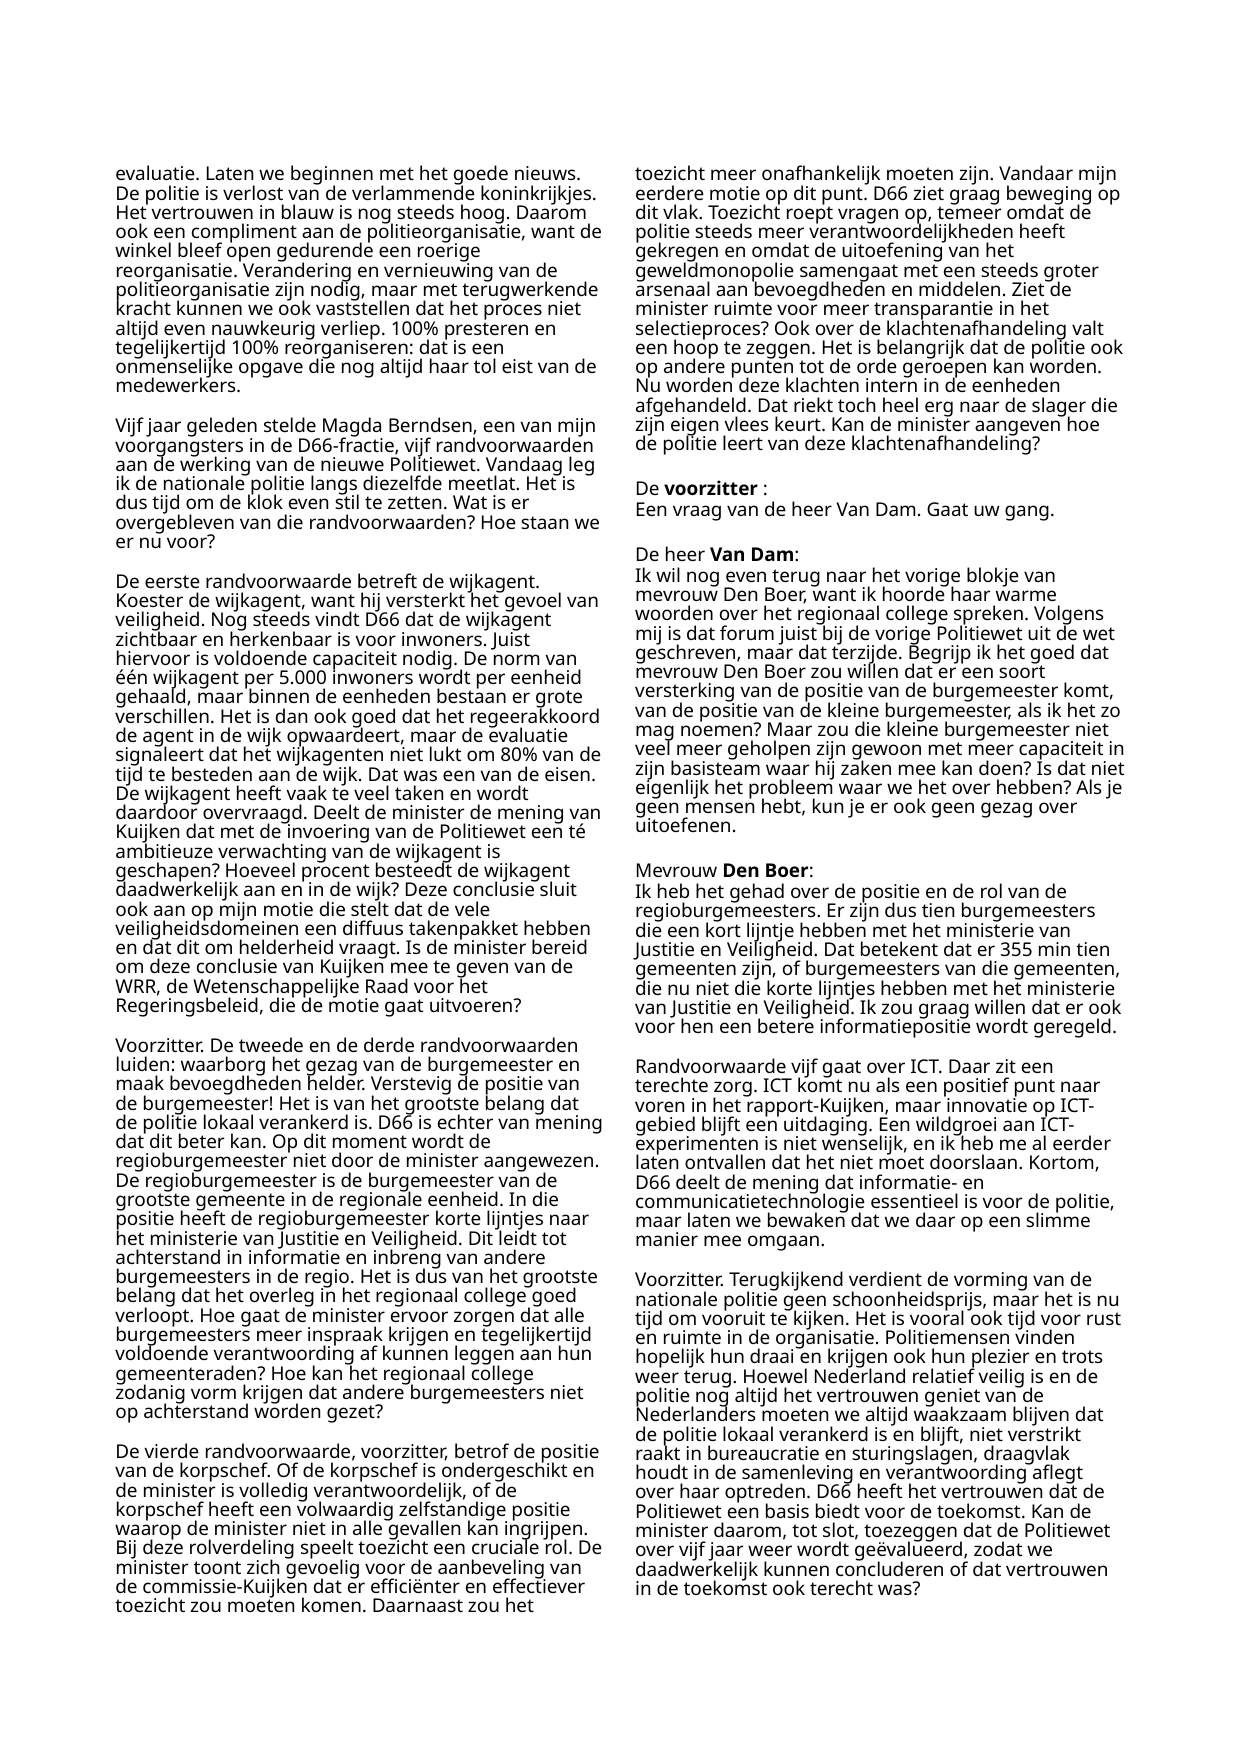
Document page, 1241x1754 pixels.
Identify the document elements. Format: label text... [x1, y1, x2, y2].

text De voorzitter : [635, 475, 1125, 501]
text De eerste randvoorwaarde betreft de wijkagent. Koester de wijkagent, want hij versterkt het gevoel van veiligheid. Nog steeds vindt D66 dat de wijkagent zichtbaar en herkenbaar is voor inwoners. Juist hiervoor is voldoende capaciteit nodig. De norm van één wijkagent per 5.000 inwoners wordt per eenheid gehaald, maar binnen de eenheden bestaan er grote verschillen. Het is dan ook goed dat het regeerakkoord de agent in de wijk opwaardeert, maar de evaluatie signaleert dat het wijkagenten niet lukt om 80% van de tijd te besteden aan de wijk. Dat was een van de eisen. De wijkagent heeft vaak te veel taken en wordt daardoor overvraagd. Deelt de minister de mening van Kuijken dat met de invoering van de Politiewet een té ambitieuze verwachting van de wijkagent is geschapen? Hoeveel procent besteedt de wijkagent daadwerkelijk aan en in de wijk? Deze conclusie sluit ook aan op mijn motie die stelt dat de vele veiligheidsdomeinen een diffuus takenpakket hebben en dat dit om helderheid vraagt. Is de minister bereid om deze conclusie van Kuijken mee te geven van de WRR, de Wetenschappelijke Raad voor het Regeringsbeleid, die de motie gaat uitvoeren? [115, 573, 605, 1016]
text toezicht meer onafhankelijk moeten zijn. Vandaar mijn eerdere motie op dit punt. D66 ziet graag beweging op dit vlak. Toezicht roept vragen op, temeer omdat de politie steeds meer verantwoordelijkheden heeft gekregen en omdat de uitoefening van het geweldmonopolie samengaat met een steeds groter arsenaal aan bevoegdheden en middelen. Ziet de minister ruimte voor meer transparantie in het selectieproces? Ook over de klachtenafhandeling valt een hoop te zeggen. Het is belangrijk dat de politie ook op andere punten tot de orde geroepen kan worden. Nu worden deze klachten intern in de eenheden afgehandeld. Dat riekt toch heel erg naar de slager die zijn eigen vlees keurt. Kan de minister aangeven hoe de politie leert van deze klachtenafhandeling? [635, 165, 1125, 454]
text Voorzitter. De tweede en de derde randvoorwaarden luiden: waarborg het gezag van de burgemeester en maak bevoegdheden helder. Verstevig de positie van de burgemeester! Het is van het grootste belang dat de politie lokaal verankerd is. D66 is echter van mening dat dit beter kan. Op dit moment wordt de regioburgemeester niet door de minister aangewezen. De regioburgemeester is de burgemeester van de grootste gemeente in de regionale eenheid. In die positie heeft de regioburgemeester korte lijntjes naar het ministerie van Justitie en Veiligheid. Dit leidt tot achterstand in informatie en inbreng van andere burgemeesters in de regio. Het is dus van het grootste belang dat het overleg in het regionaal college goed verloopt. Hoe gaat de minister ervoor zorgen dat alle burgemeesters meer inspraak krijgen en tegelijkertijd voldoende verantwoording af kunnen leggen aan hun gemeenteraden? Hoe kan het regionaal college zodanig vorm krijgen dat andere burgemeesters niet op achterstand worden gezet? [115, 1037, 605, 1422]
text Vijf jaar geleden stelde Magda Berndsen, een van mijn voorgangsters in de D66-fractie, vijf randvoorwaarden aan de werking van de nieuwe Politiewet. Vandaag leg ik de nationale politie langs diezelfde meetlat. Het is dus tijd om de klok even stil te zetten. Wat is er overgebleven van die randvoorwaarden? Hoe staan we er nu voor? [115, 417, 605, 552]
text Ik wil nog even terug naar het vorige blokje van mevrouw Den Boer, want ik hoorde haar warme woorden over het regionaal college spreken. Volgens mij is dat forum juist bij de vorige Politiewet uit de wet geschreven, maar dat terzijde. Begrijp ik het goed dat mevrouw Den Boer zou willen dat er een soort versterking van de positie van de burgemeester komt, van de positie van de kleine burgemeester, als ik het zo mag noemen? Maar zou die kleine burgemeester niet veel meer geholpen zijn gewoon met meer capaciteit in zijn basisteam waar hij zaken mee kan doen? Is dat niet eigenlijk het probleem waar we het over hebben? Als je geen mensen hebt, kun je er ook geen gezag over uitoefenen. [635, 567, 1125, 837]
text De heer Van Dam: [635, 541, 1125, 567]
text Ik heb het gehad over de positie en de rol van de regioburgemeesters. Er zijn dus tien burgemeesters die een kort lijntje hebben met het ministerie van Justitie en Veiligheid. Dat betekent dat er 355 min tien gemeenten zijn, of burgemeesters van die gemeenten, die nu niet die korte lijntjes hebben met het ministerie van Justitie en Veiligheid. Ik zou graag willen dat er ook voor hen een betere informatiepositie wordt geregeld. [635, 883, 1125, 1037]
text De vierde randvoorwaarde, voorzitter, betrof de positie van de korpschef. Of de korpschef is ondergeschikt en de minister is volledig verantwoordelijk, of de korpschef heeft een volwaardig zelfstandige positie waarop de minister niet in alle gevallen kan ingrijpen. Bij deze rolverdeling speelt toezicht een cruciale rol. De minister toont zich gevoelig voor de aanbeveling van de commissie-Kuijken dat er efficiënter en effectiever toezicht zou moeten komen. Daarnaast zou het [115, 1443, 605, 1616]
text Voorzitter. Terugkijkend verdient de vorming van de nationale politie geen schoonheidsprijs, maar het is nu tijd om vooruit te kijken. Het is vooral ook tijd voor rust en ruimte in de organisatie. Politiemensen vinden hopelijk hun draai en krijgen ook hun plezier en trots weer terug. Hoewel Nederland relatief veilig is en de politie nog altijd het vertrouwen geniet van de Nederlanders moeten we altijd waakzaam blijven dat de politie lokaal verankerd is en blijft, niet verstrikt raakt in bureaucratie en sturingslagen, draagvlak houdt in de samenleving en verantwoording aflegt over haar optreden. D66 heeft het vertrouwen dat de Politiewet een basis biedt voor de toekomst. Kan de minister daarom, tot slot, toezeggen dat de Politiewet over vijf jaar weer wordt geëvalueerd, zodat we daadwerkelijk kunnen concluderen of dat vertrouwen in de toekomst ook terecht was? [635, 1271, 1125, 1599]
text Mevrouw Den Boer: [635, 857, 1125, 883]
text Randvoorwaarde vijf gaat over ICT. Daar zit een terechte zorg. ICT komt nu als een positief punt naar voren in het rapport-Kuijken, maar innovatie op ICT-gebied blijft een uitdaging. Een wildgroei aan ICT-experimenten is niet wenselijk, en ik heb me al eerder laten ontvallen dat het niet moet doorslaan. Kortom, D66 deelt de mening dat informatie- en communicatietechnologie essentieel is voor de politie, maar laten we bewaken dat we daar op een slimme manier mee omgaan. [635, 1058, 1125, 1251]
text evaluatie. Laten we beginnen met het goede nieuws. De politie is verlost van de verlammende koninkrijkjes. Het vertrouwen in blauw is nog steeds hoog. Daarom ook een compliment aan de politieorganisatie, want de winkel bleef open gedurende een roerige reorganisatie. Verandering en vernieuwing van de politieorganisatie zijn nodig, maar met terugwerkende kracht kunnen we ook vaststellen dat het proces niet altijd even nauwkeurig verliep. 100% presteren en tegelijkertijd 100% reorganiseren: dat is een onmenselijke opgave die nog altijd haar tol eist van de medewerkers. [115, 165, 605, 397]
text Een vraag van de heer Van Dam. Gaat uw gang. [635, 501, 1125, 520]
